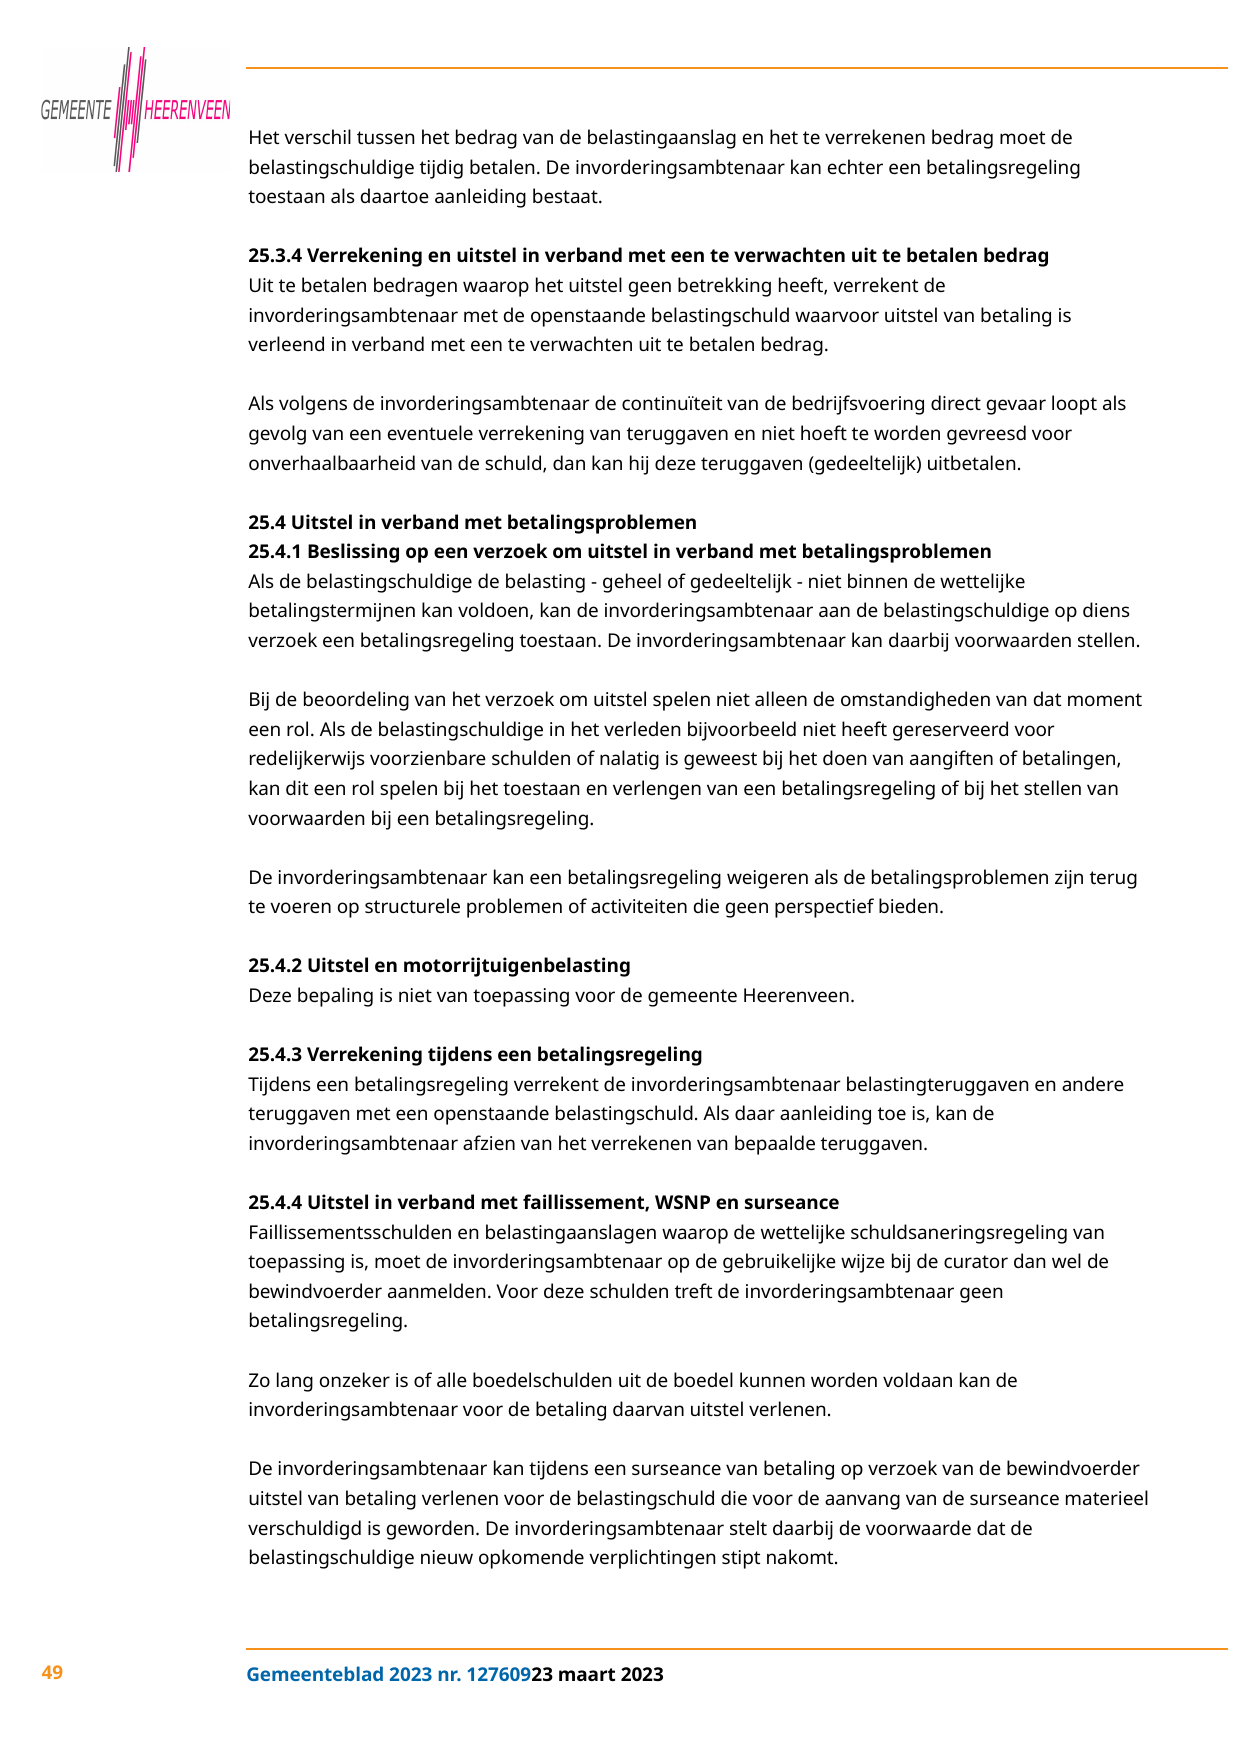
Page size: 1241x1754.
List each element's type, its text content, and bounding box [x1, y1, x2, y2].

text Het verschil tussen het bedrag van de belastingaanslag en het te verrekenen bedrag moet de belastingschuldige tijdig betalen. De invorderingsambtenaar kan echter een betalingsregeling toestaan als daartoe aanleiding bestaat. [248, 124, 1152, 209]
text 25.4.1 Beslissing op een verzoek om uitstel in verband met betalingsproblemen [248, 538, 1152, 564]
text 25.3.4 Verrekening en uitstel in verband met een te verwachten uit te betalen bedrag [248, 243, 1152, 268]
text Deze bepaling is niet van toepassing voor de gemeente Heerenveen. [248, 982, 1152, 1008]
text Uit te betalen bedragen waarop het uitstel geen betrekking heeft, verrekent de invorderingsambtenaar met de openstaande belastingschuld waarvoor uitstel van betaling is verleend in verband met een te verwachten uit te betalen bedrag. [248, 272, 1152, 357]
text 25.4 Uitstel in verband met betalingsproblemen [248, 509, 1152, 535]
text De invorderingsambtenaar kan tijdens een surseance van betaling op verzoek van de bewindvoerder uitstel van betaling verlenen voor de belastingschuld die voor de aanvang van de surseance materieel verschuldigd is geworden. De invorderingsambtenaar stelt daarbij de voorwaarde dat de belastingschuldige nieuw opkomende verplichtingen stipt nakomt. [248, 1456, 1152, 1570]
text Als volgens de invorderingsambtenaar de continuïteit van de bedrijfsvoering direct gevaar loopt als gevolg van een eventuele verrekening van teruggaven en niet hoeft te worden gevreesd voor onverhaalbaarheid van de schuld, dan kan hij deze teruggaven (gedeeltelijk) uitbetalen. [248, 391, 1152, 476]
text Tijdens een betalingsregeling verrekent de invorderingsambtenaar belastingteruggaven en andere teruggaven met een openstaande belastingschuld. Als daar aanleiding toe is, kan de invorderingsambtenaar afzien van het verrekenen van bepaalde teruggaven. [248, 1071, 1152, 1156]
text De invorderingsambtenaar kan een betalingsregeling weigeren als de betalingsproblemen zijn terug te voeren op structurele problemen of activiteiten die geen perspectief bieden. [248, 864, 1152, 919]
text 25.4.3 Verrekening tijdens een betalingsregeling [248, 1041, 1152, 1067]
text Faillissementsschulden en belastingaanslagen waarop de wettelijke schuldsaneringsregeling van toepassing is, moet de invorderingsambtenaar op de gebruikelijke wijze bij de curator dan wel de bewindvoerder aanmelden. Voor deze schulden treft de invorderingsambtenaar geen betalingsregeling. [248, 1219, 1152, 1333]
text Bij de beoordeling van het verzoek om uitstel spelen niet alleen de omstandigheden van dat moment een rol. Als de belastingschuldige in het verleden bijvoorbeeld niet heeft gereserveerd voor redelijkerwijs voorzienbare schulden of nalatig is geweest bij het doen van aangiften of betalingen, kan dit een rol spelen bij het toestaan en verlengen van een betalingsregeling of bij het stellen van voorwaarden bij een betalingsregeling. [248, 686, 1152, 831]
text Zo lang onzeker is of alle boedelschulden uit de boedel kunnen worden voldaan kan de invorderingsambtenaar voor de betaling daarvan uitstel verlenen. [248, 1367, 1152, 1422]
picture [41, 47, 231, 172]
text 25.4.2 Uitstel en motorrijtuigenbelasting [248, 953, 1152, 978]
text Als de belastingschuldige de belasting - geheel of gedeeltelijk - niet binnen de wettelijke betalingstermijnen kan voldoen, kan de invorderingsambtenaar aan de belastingschuldige op diens verzoek een betalingsregeling toestaan. De invorderingsambtenaar kan daarbij voorwaarden stellen. [248, 568, 1152, 653]
text 25.4.4 Uitstel in verband met faillissement, WSNP en surseance [248, 1189, 1152, 1215]
